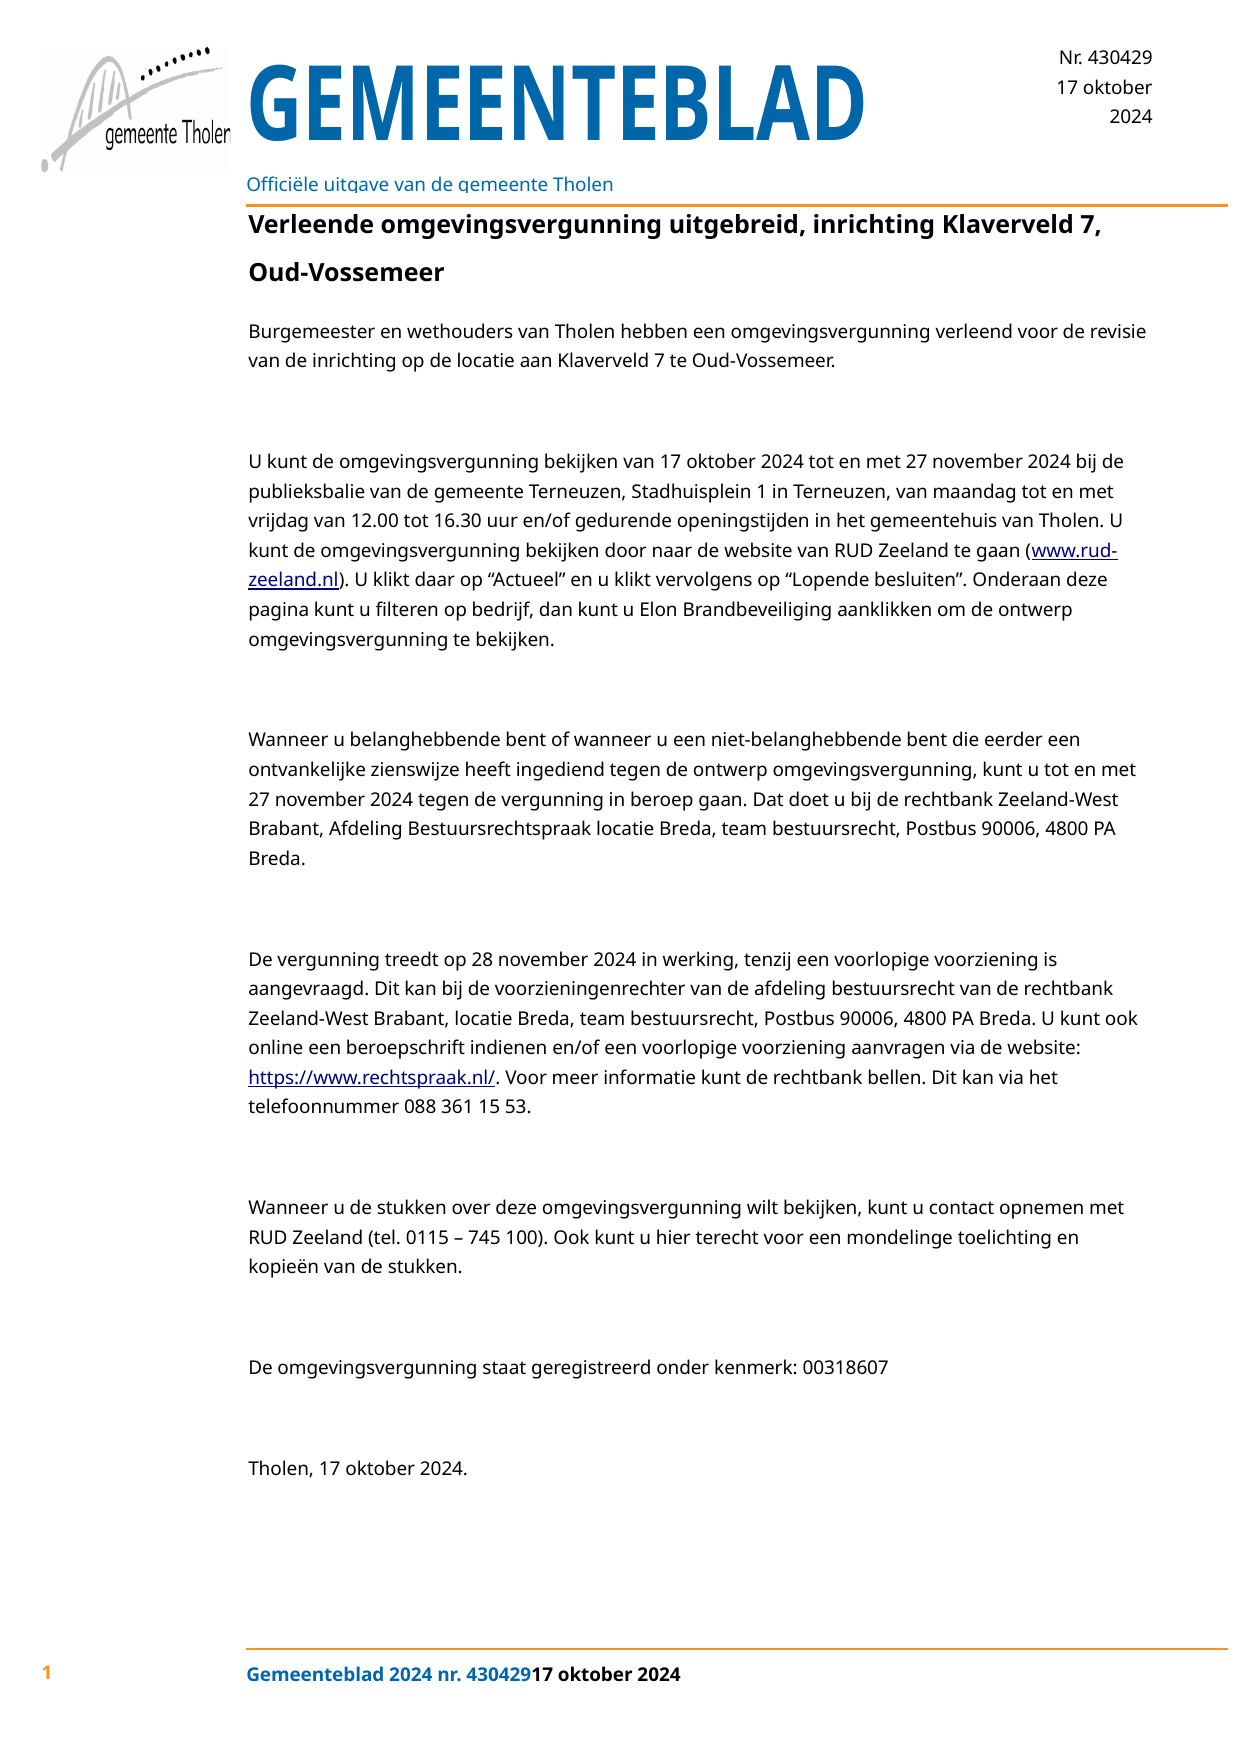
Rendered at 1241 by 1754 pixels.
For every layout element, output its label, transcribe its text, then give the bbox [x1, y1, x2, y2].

text Tholen, 17 oktober 2024. [248, 1455, 1152, 1481]
text U kunt de omgevingsvergunning bekijken van 17 oktober 2024 tot en met 27 november 2024 bij de publieksbalie van de gemeente Terneuzen, Stadhuisplein 1 in Terneuzen, van maandag tot en met vrijdag van 12.00 tot 16.30 uur en/of gedurende openingstijden in het gemeentehuis van Tholen. U kunt de omgevingsvergunning bekijken door naar de website van RUD Zeeland te gaan (www.rud-zeeland.nl). U klikt daar op “Actueel” en u klikt vervolgens op “Lopende besluiten”. Onderaan deze pagina kunt u filteren op bedrijf, dan kunt u Elon Brandbeveiliging aanklikken om de ontwerp omgevingsvergunning te bekijken. [248, 448, 1152, 652]
text Verleende omgevingsvergunning uitgebreid, inrichting Klaverveld 7, Oud-Vossemeer [248, 207, 1152, 288]
text Wanneer u belanghebbende bent of wanneer u een niet-belanghebbende bent die eerder een ontvankelijke zienswijze heeft ingediend tegen de ontwerp omgevingsvergunning, kunt u tot en met 27 november 2024 tegen de vergunning in beroep gaan. Dat doet u bij de rechtbank Zeeland-West Brabant, Afdeling Bestuursrechtspraak locatie Breda, team bestuursrecht, Postbus 90006, 4800 PA Breda. [248, 727, 1152, 871]
picture [41, 47, 231, 172]
text De vergunning treedt op 28 november 2024 in werking, tenzij een voorlopige voorziening is aangevraagd. Dit kan bij de voorzieningenrechter van de afdeling bestuursrecht van de rechtbank Zeeland-West Brabant, locatie Breda, team bestuursrecht, Postbus 90006, 4800 PA Breda. U kunt ook online een beroepschrift indienen en/of een voorlopige voorziening aanvragen via de website: https://www.rechtspraak.nl/. Voor meer informatie kunt de rechtbank bellen. Dit kan via het telefoonnummer 088 361 15 53. [248, 946, 1152, 1119]
text Wanneer u de stukken over deze omgevingsvergunning wilt bekijken, kunt u contact opnemen met RUD Zeeland (tel. 0115 – 745 100). Ook kunt u hier terecht voor een mondelinge toelichting en kopieën van de stukken. [248, 1194, 1152, 1279]
text Burgemeester en wethouders van Tholen hebben een omgevingsvergunning verleend voor de revisie van de inrichting op de locatie aan Klaverveld 7 te Oud-Vossemeer. [248, 318, 1152, 373]
text De omgevingsvergunning staat geregistreerd onder kenmerk: 00318607 [248, 1354, 1152, 1380]
